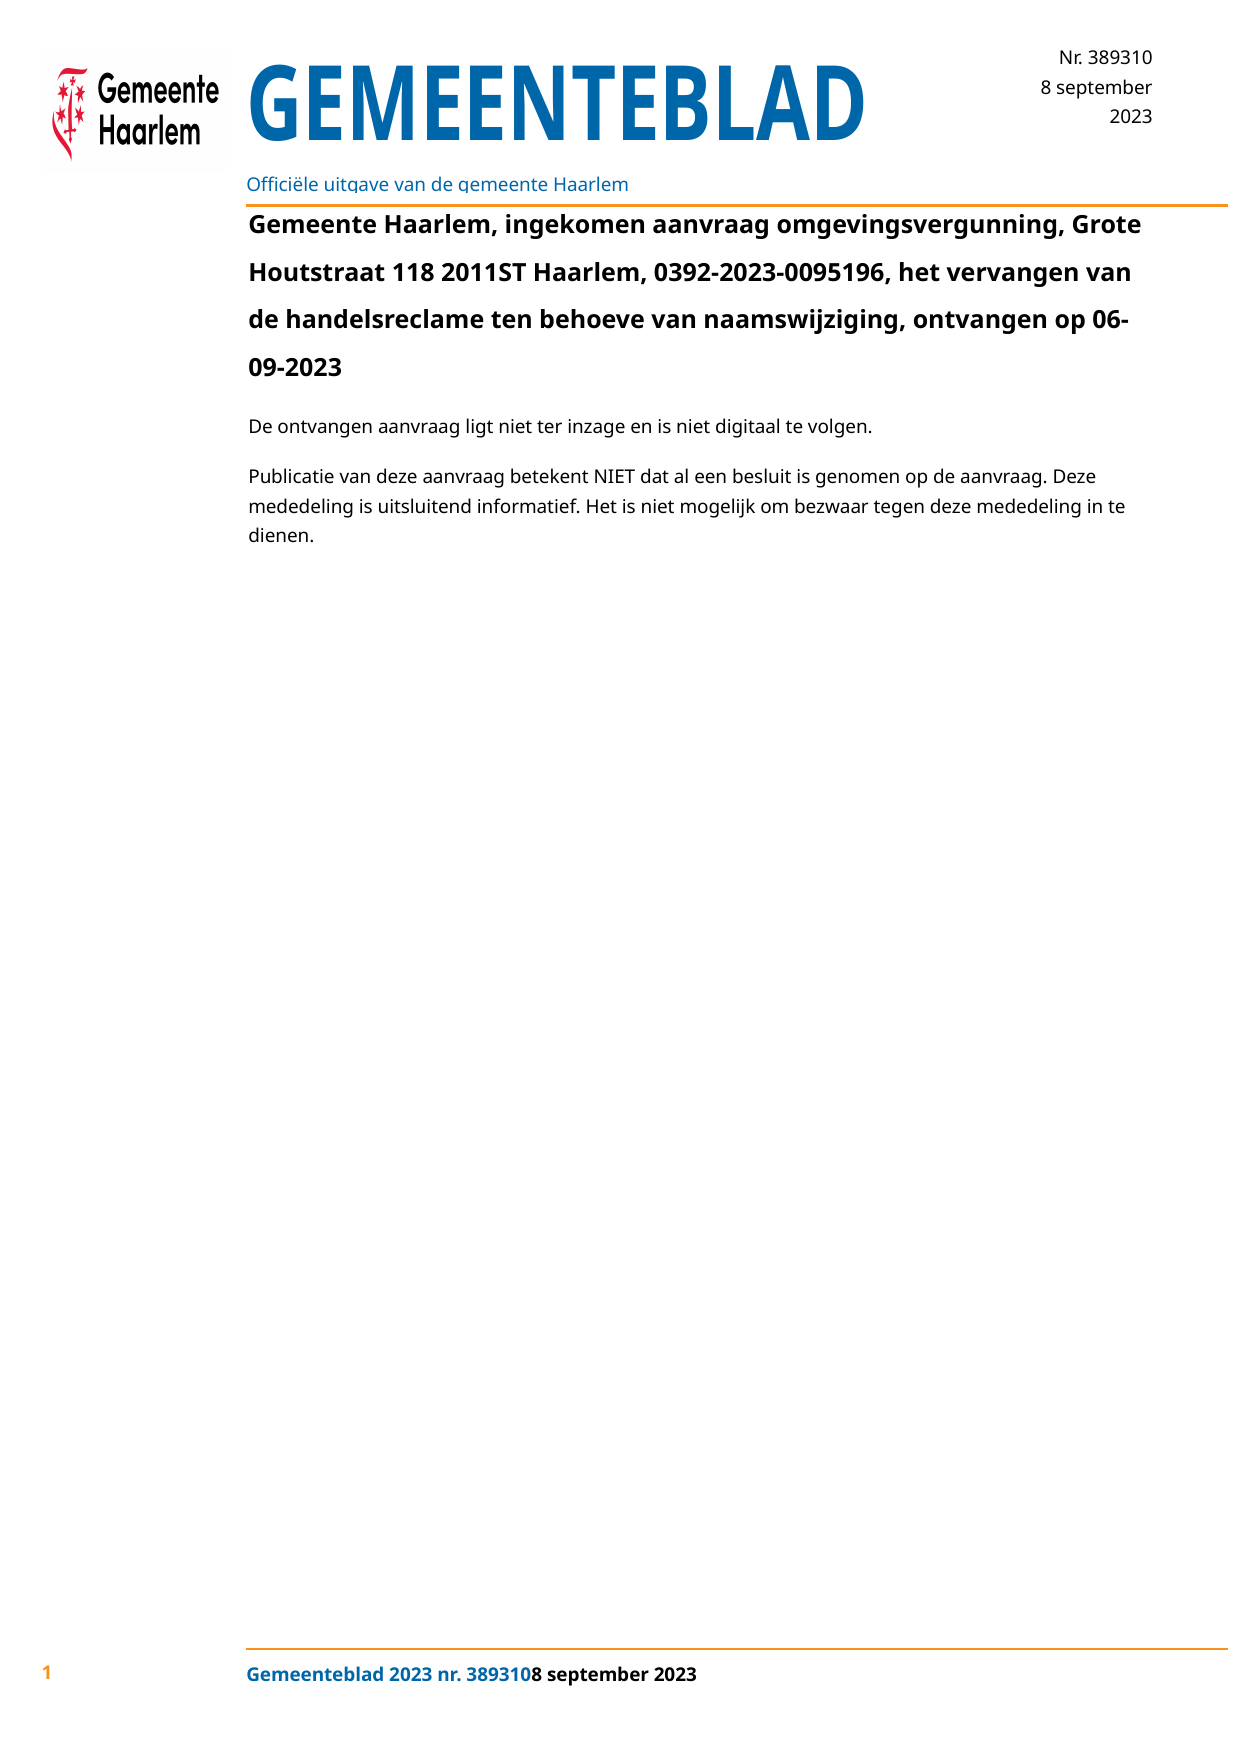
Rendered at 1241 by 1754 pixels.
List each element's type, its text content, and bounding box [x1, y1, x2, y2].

picture [41, 47, 231, 172]
text Publicatie van deze aanvraag betekent NIET dat al een besluit is genomen op de aanvraag. Deze mededeling is uitsluitend informatief. Het is niet mogelijk om bezwaar tegen deze mededeling in te dienen. [248, 463, 1152, 548]
text De ontvangen aanvraag ligt niet ter inzage en is niet digitaal te volgen. [248, 413, 1152, 439]
text Gemeente Haarlem, ingekomen aanvraag omgevingsvergunning, Grote Houtstraat 118 2011ST Haarlem, 0392-2023-0095196, het vervangen van de handelsreclame ten behoeve van naamswijziging, ontvangen op 06-09-2023 [248, 207, 1152, 384]
